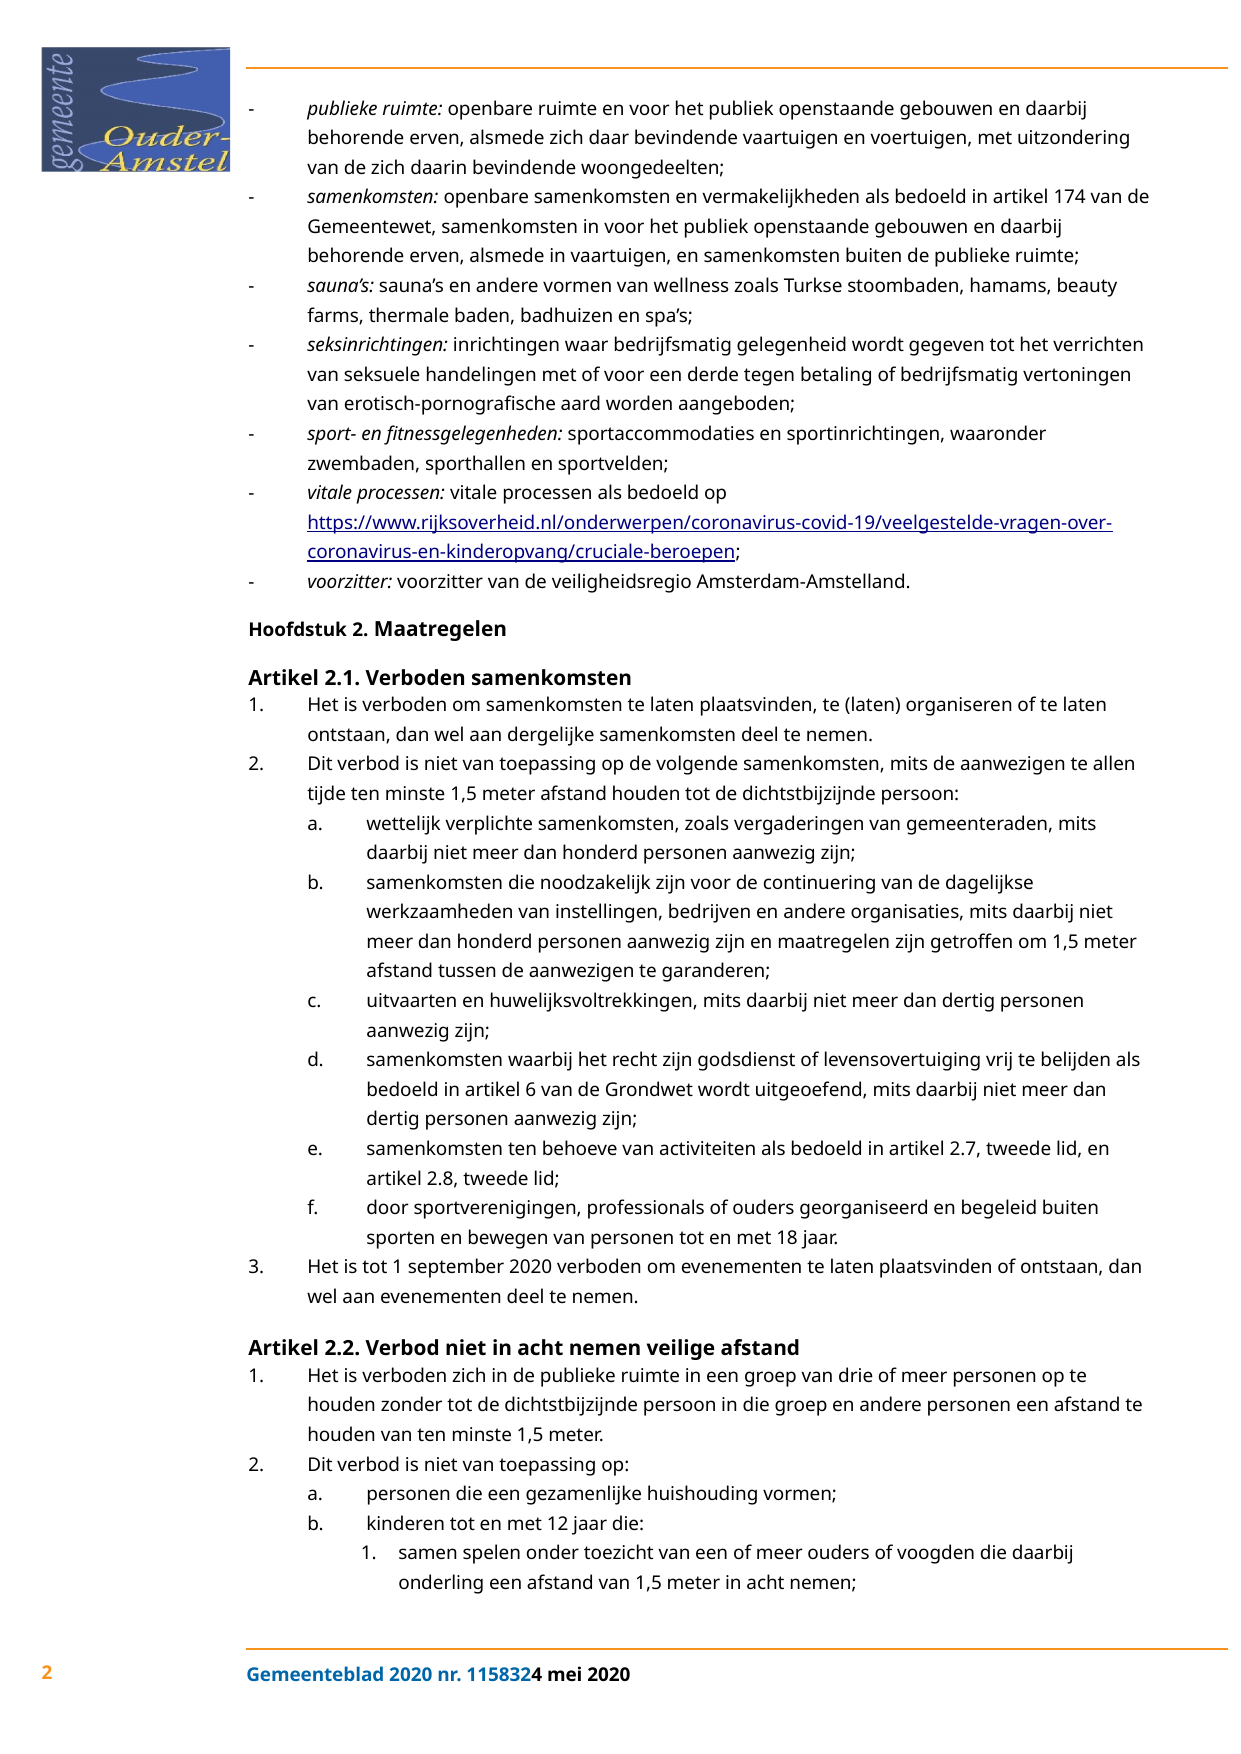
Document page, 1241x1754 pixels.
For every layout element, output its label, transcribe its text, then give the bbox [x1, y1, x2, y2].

list Het is tot 1 september 2020 verboden om evenementen te laten plaatsvinden of ontstaan, dan wel aan evenementen deel te nemen. [248, 1253, 1152, 1309]
list door sportverenigingen, professionals of ouders georganiseerd en begeleid buiten sporten en bewegen van personen tot en met 18 jaar. [307, 1194, 1152, 1250]
picture [41, 47, 231, 172]
text Artikel 2.1. Verboden samenkomsten [248, 663, 1152, 691]
list sauna’s: sauna’s en andere vormen van wellness zoals Turkse stoombaden, hamams, beauty farms, thermale baden, badhuizen en spa’s; [248, 272, 1152, 328]
list Het is verboden zich in de publieke ruimte in een groep van drie of meer personen op te houden zonder tot de dichtstbijzijnde persoon in die groep en andere personen een afstand te houden van ten minste 1,5 meter. [248, 1362, 1152, 1447]
list Dit verbod is niet van toepassing op: [248, 1451, 1152, 1476]
list Het is verboden om samenkomsten te laten plaatsvinden, te (laten) organiseren of te laten ontstaan, dan wel aan dergelijke samenkomsten deel te nemen. [248, 691, 1152, 747]
list samen spelen onder toezicht van een of meer ouders of voogden die daarbij onderling een afstand van 1,5 meter in acht nemen; [361, 1539, 1152, 1595]
list kinderen tot en met 12 jaar die: [307, 1510, 1152, 1536]
list personen die een gezamenlijke huishouding vormen; [307, 1480, 1152, 1506]
list voorzitter: voorzitter van de veiligheidsregio Amsterdam-Amstelland. [248, 568, 1152, 594]
list samenkomsten: openbare samenkomsten en vermakelijkheden als bedoeld in artikel 174 van de Gemeentewet, samenkomsten in voor het publiek openstaande gebouwen en daarbij behorende erven, alsmede in vaartuigen, en samenkomsten buiten de publieke ruimte; [248, 183, 1152, 268]
list vitale processen: vitale processen als bedoeld op https://www.rijksoverheid.nl/onderwerpen/coronavirus-covid-19/veelgestelde-vragen-over-coronavirus-en-kinderopvang/cruciale-beroepen; [248, 479, 1152, 564]
list uitvaarten en huwelijksvoltrekkingen, mits daarbij niet meer dan dertig personen aanwezig zijn; [307, 987, 1152, 1043]
list Dit verbod is niet van toepassing op de volgende samenkomsten, mits de aanwezigen te allen tijde ten minste 1,5 meter afstand houden tot de dichtstbijzijnde persoon: [248, 751, 1152, 806]
text Artikel 2.2. Verbod niet in acht nemen veilige afstand [248, 1333, 1152, 1362]
list samenkomsten ten behoeve van activiteiten als bedoeld in artikel 2.7, tweede lid, en artikel 2.8, tweede lid; [307, 1135, 1152, 1191]
text Hoofdstuk 2. Maatregelen [248, 614, 1152, 642]
list samenkomsten waarbij het recht zijn godsdienst of levensovertuiging vrij te belijden als bedoeld in artikel 6 van de Grondwet wordt uitgeoefend, mits daarbij niet meer dan dertig personen aanwezig zijn; [307, 1046, 1152, 1131]
list sport- en fitnessgelegenheden: sportaccommodaties en sportinrichtingen, waaronder zwembaden, sporthallen en sportvelden; [248, 420, 1152, 476]
list samenkomsten die noodzakelijk zijn voor de continuering van de dagelijkse werkzaamheden van instellingen, bedrijven en andere organisaties, mits daarbij niet meer dan honderd personen aanwezig zijn en maatregelen zijn getroffen om 1,5 meter afstand tussen de aanwezigen te garanderen; [307, 869, 1152, 983]
list seksinrichtingen: inrichtingen waar bedrijfsmatig gelegenheid wordt gegeven tot het verrichten van seksuele handelingen met of voor een derde tegen betaling of bedrijfsmatig vertoningen van erotisch-pornografische aard worden aangeboden; [248, 331, 1152, 416]
list wettelijk verplichte samenkomsten, zoals vergaderingen van gemeenteraden, mits daarbij niet meer dan honderd personen aanwezig zijn; [307, 810, 1152, 865]
list publieke ruimte: openbare ruimte en voor het publiek openstaande gebouwen en daarbij behorende erven, alsmede zich daar bevindende vaartuigen en voertuigen, met uitzondering van de zich daarin bevindende woongedeelten; [248, 95, 1152, 180]
